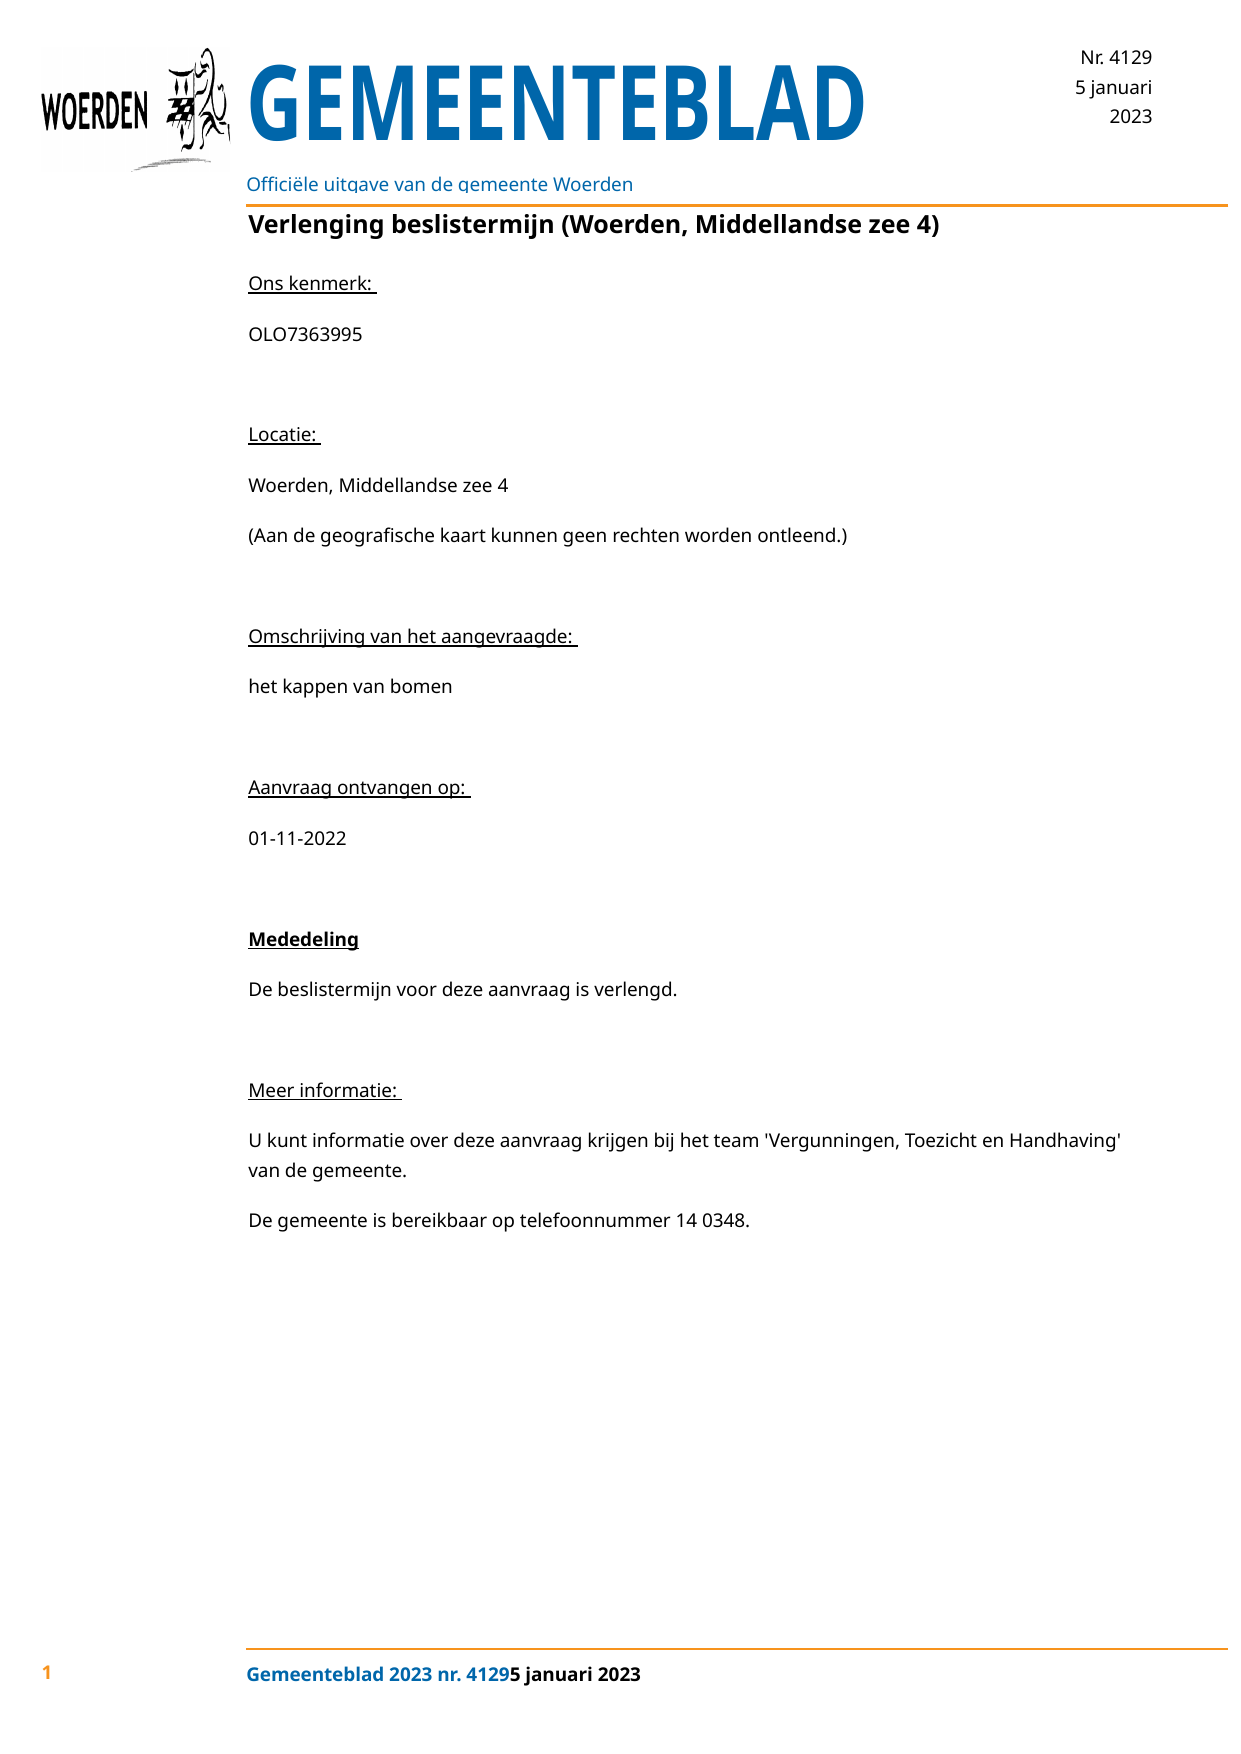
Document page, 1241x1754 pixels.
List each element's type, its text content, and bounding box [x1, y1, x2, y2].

text Omschrijving van het aangevraagde: [248, 623, 1152, 649]
text het kappen van bomen [248, 674, 1152, 699]
text 01-11-2022 [248, 825, 1152, 851]
text Ons kenmerk: [248, 270, 1152, 296]
text (Aan de geografische kaart kunnen geen rechten worden ontleend.) [248, 522, 1152, 548]
text Verlenging beslistermijn (Woerden, Middellandse zee 4) [248, 207, 1152, 241]
text Woerden, Middellandse zee 4 [248, 472, 1152, 498]
text Aanvraag ontvangen op: [248, 774, 1152, 800]
text Meer informatie: [248, 1077, 1152, 1103]
text OLO7363995 [248, 321, 1152, 346]
text Locatie: [248, 422, 1152, 447]
text De beslistermijn voor deze aanvraag is verlengd. [248, 976, 1152, 1002]
text U kunt informatie over deze aanvraag krijgen bij het team 'Vergunningen, Toezicht en Handhaving' van de gemeente. [248, 1127, 1152, 1183]
picture [41, 47, 231, 172]
text Mededeling [248, 926, 1152, 951]
text De gemeente is bereikbaar op telefoonnummer 14 0348. [248, 1207, 1152, 1233]
